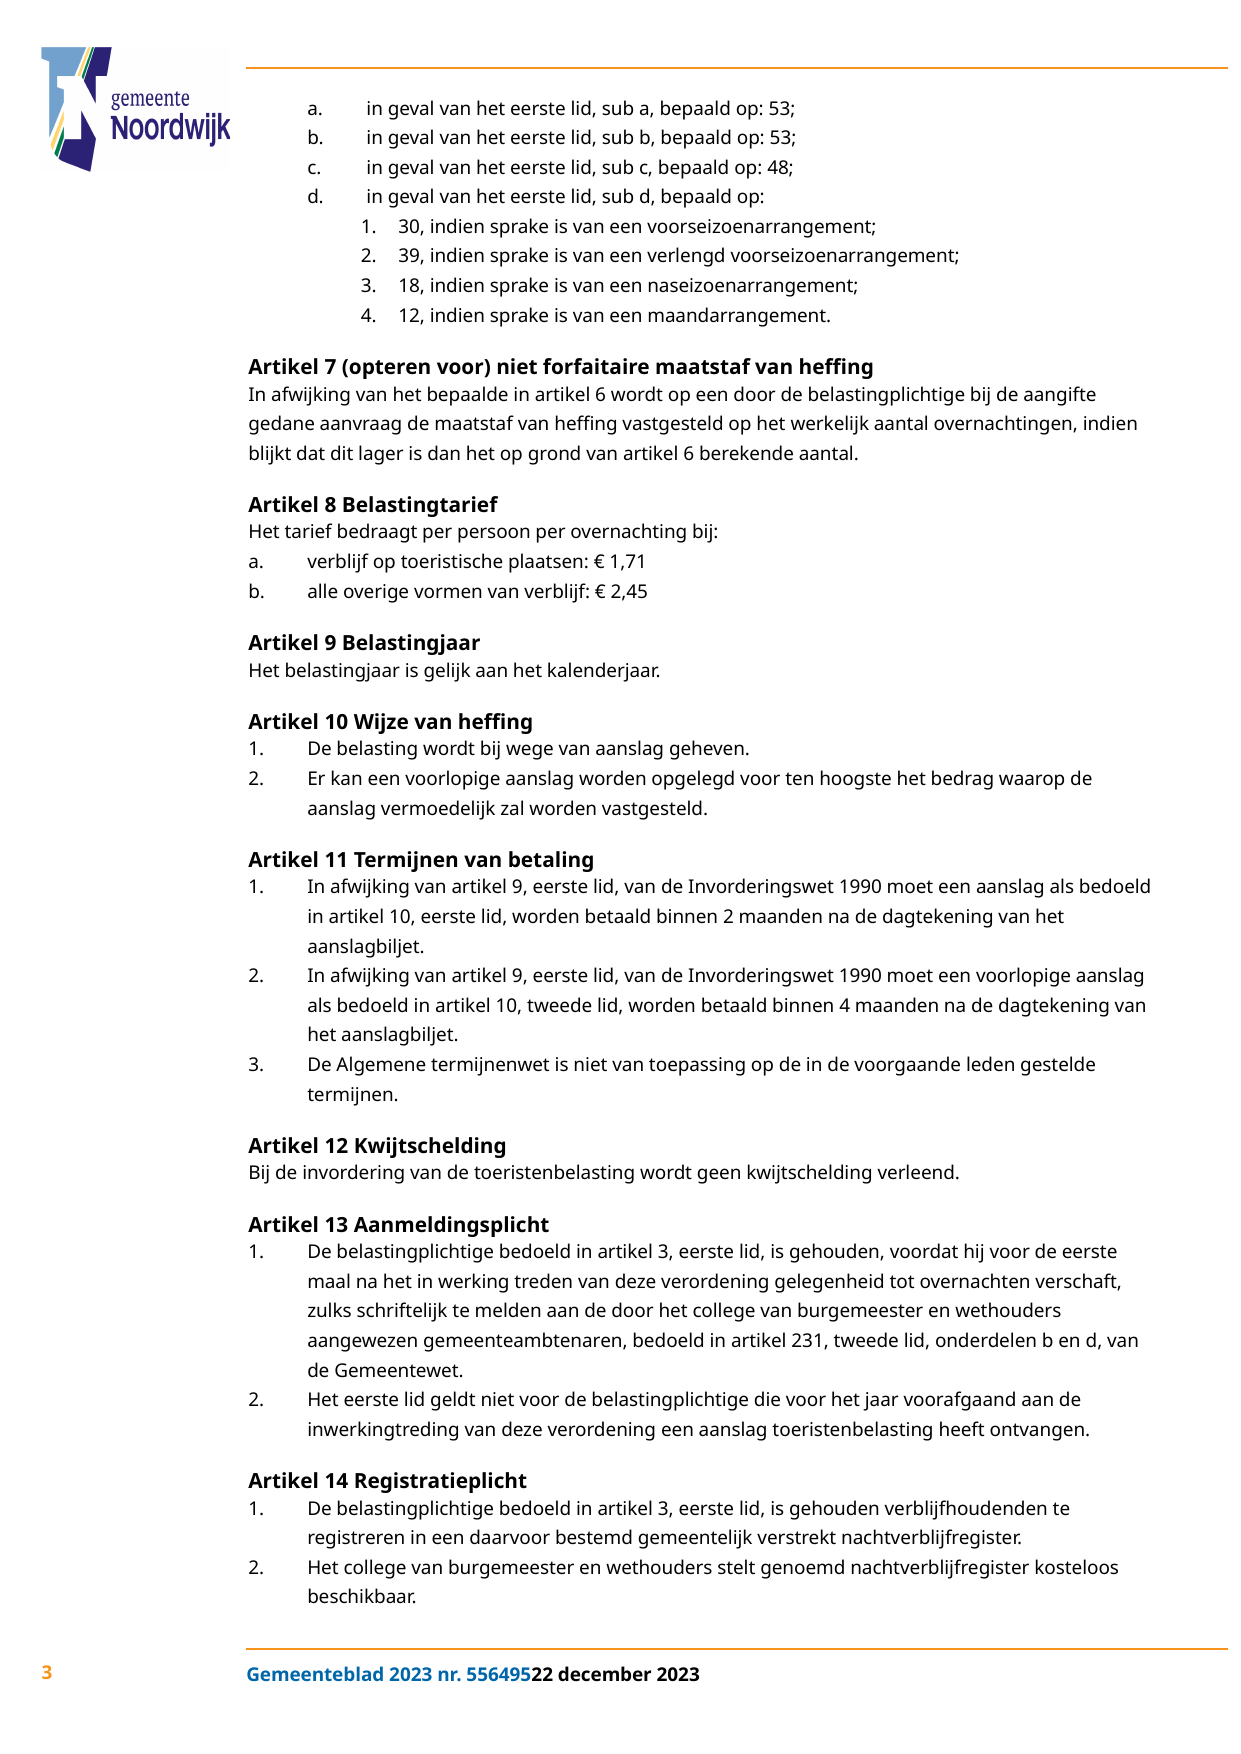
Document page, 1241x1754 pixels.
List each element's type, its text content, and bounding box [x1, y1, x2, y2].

list verblijf op toeristische plaatsen: € 1,71 [248, 548, 1152, 574]
text Het tarief bedraagt per persoon per overnachting bij: [248, 519, 1152, 544]
text Artikel 9 Belastingjaar [248, 628, 1152, 657]
list De belastingplichtige bedoeld in artikel 3, eerste lid, is gehouden verblijfhoudenden te registreren in een daarvoor bestemd gemeentelijk verstrekt nachtverblijfregister. [248, 1495, 1152, 1550]
list De belasting wordt bij wege van aanslag geheven. [248, 736, 1152, 761]
list Er kan een voorlopige aanslag worden opgelegd voor ten hoogste het bedrag waarop de aanslag vermoedelijk zal worden vastgesteld. [248, 765, 1152, 821]
list in geval van het eerste lid, sub a, bepaald op: 53; [307, 95, 1152, 121]
list alle overige vormen van verblijf: € 2,45 [248, 578, 1152, 604]
list 18, indien sprake is van een naseizoenarrangement; [361, 272, 1152, 298]
list in geval van het eerste lid, sub b, bepaald op: 53; [307, 124, 1152, 150]
list in geval van het eerste lid, sub c, bepaald op: 48; [307, 154, 1152, 180]
list 39, indien sprake is van een verlengd voorseizoenarrangement; [361, 243, 1152, 268]
text Artikel 10 Wijze van heffing [248, 707, 1152, 736]
text Bij de invordering van de toeristenbelasting wordt geen kwijtschelding verleend. [248, 1159, 1152, 1185]
text Artikel 14 Registratieplicht [248, 1466, 1152, 1495]
list In afwijking van artikel 9, eerste lid, van de Invorderingswet 1990 moet een voorlopige aanslag als bedoeld in artikel 10, tweede lid, worden betaald binnen 4 maanden na de dagtekening van het aanslagbiljet. [248, 962, 1152, 1047]
list Het college van burgemeester en wethouders stelt genoemd nachtverblijfregister kosteloos beschikbaar. [248, 1554, 1152, 1609]
list 12, indien sprake is van een maandarrangement. [361, 302, 1152, 328]
list In afwijking van artikel 9, eerste lid, van de Invorderingswet 1990 moet een aanslag als bedoeld in artikel 10, eerste lid, worden betaald binnen 2 maanden na de dagtekening van het aanslagbiljet. [248, 874, 1152, 958]
text In afwijking van het bepaalde in artikel 6 wordt op een door de belastingplichtige bij de aangifte gedane aanvraag de maatstaf van heffing vastgesteld op het werkelijk aantal overnachtingen, indien blijkt dat dit lager is dan het op grond van artikel 6 berekende aantal. [248, 381, 1152, 466]
text Artikel 11 Termijnen van betaling [248, 845, 1152, 874]
list in geval van het eerste lid, sub d, bepaald op: [307, 183, 1152, 209]
list 30, indien sprake is van een voorseizoenarrangement; [361, 213, 1152, 239]
list De Algemene termijnenwet is niet van toepassing op de in de voorgaande leden gestelde termijnen. [248, 1051, 1152, 1106]
text Het belastingjaar is gelijk aan het kalenderjaar. [248, 657, 1152, 682]
text Artikel 7 (opteren voor) niet forfaitaire maatstaf van heffing [248, 352, 1152, 381]
text Artikel 13 Aanmeldingsplicht [248, 1210, 1152, 1238]
list De belastingplichtige bedoeld in artikel 3, eerste lid, is gehouden, voordat hij voor de eerste maal na het in werking treden van deze verordening gelegenheid tot overnachten verschaft, zulks schriftelijk te melden aan de door het college van burgemeester en wethouders aangewezen gemeenteambtenaren, bedoeld in artikel 231, tweede lid, onderdelen b en d, van de Gemeentewet. [248, 1238, 1152, 1382]
text Artikel 8 Belastingtarief [248, 490, 1152, 519]
list Het eerste lid geldt niet voor de belastingplichtige die voor het jaar voorafgaand aan de inwerkingtreding van deze verordening een aanslag toeristenbelasting heeft ontvangen. [248, 1386, 1152, 1442]
text Artikel 12 Kwijtschelding [248, 1131, 1152, 1159]
picture [41, 47, 231, 172]
